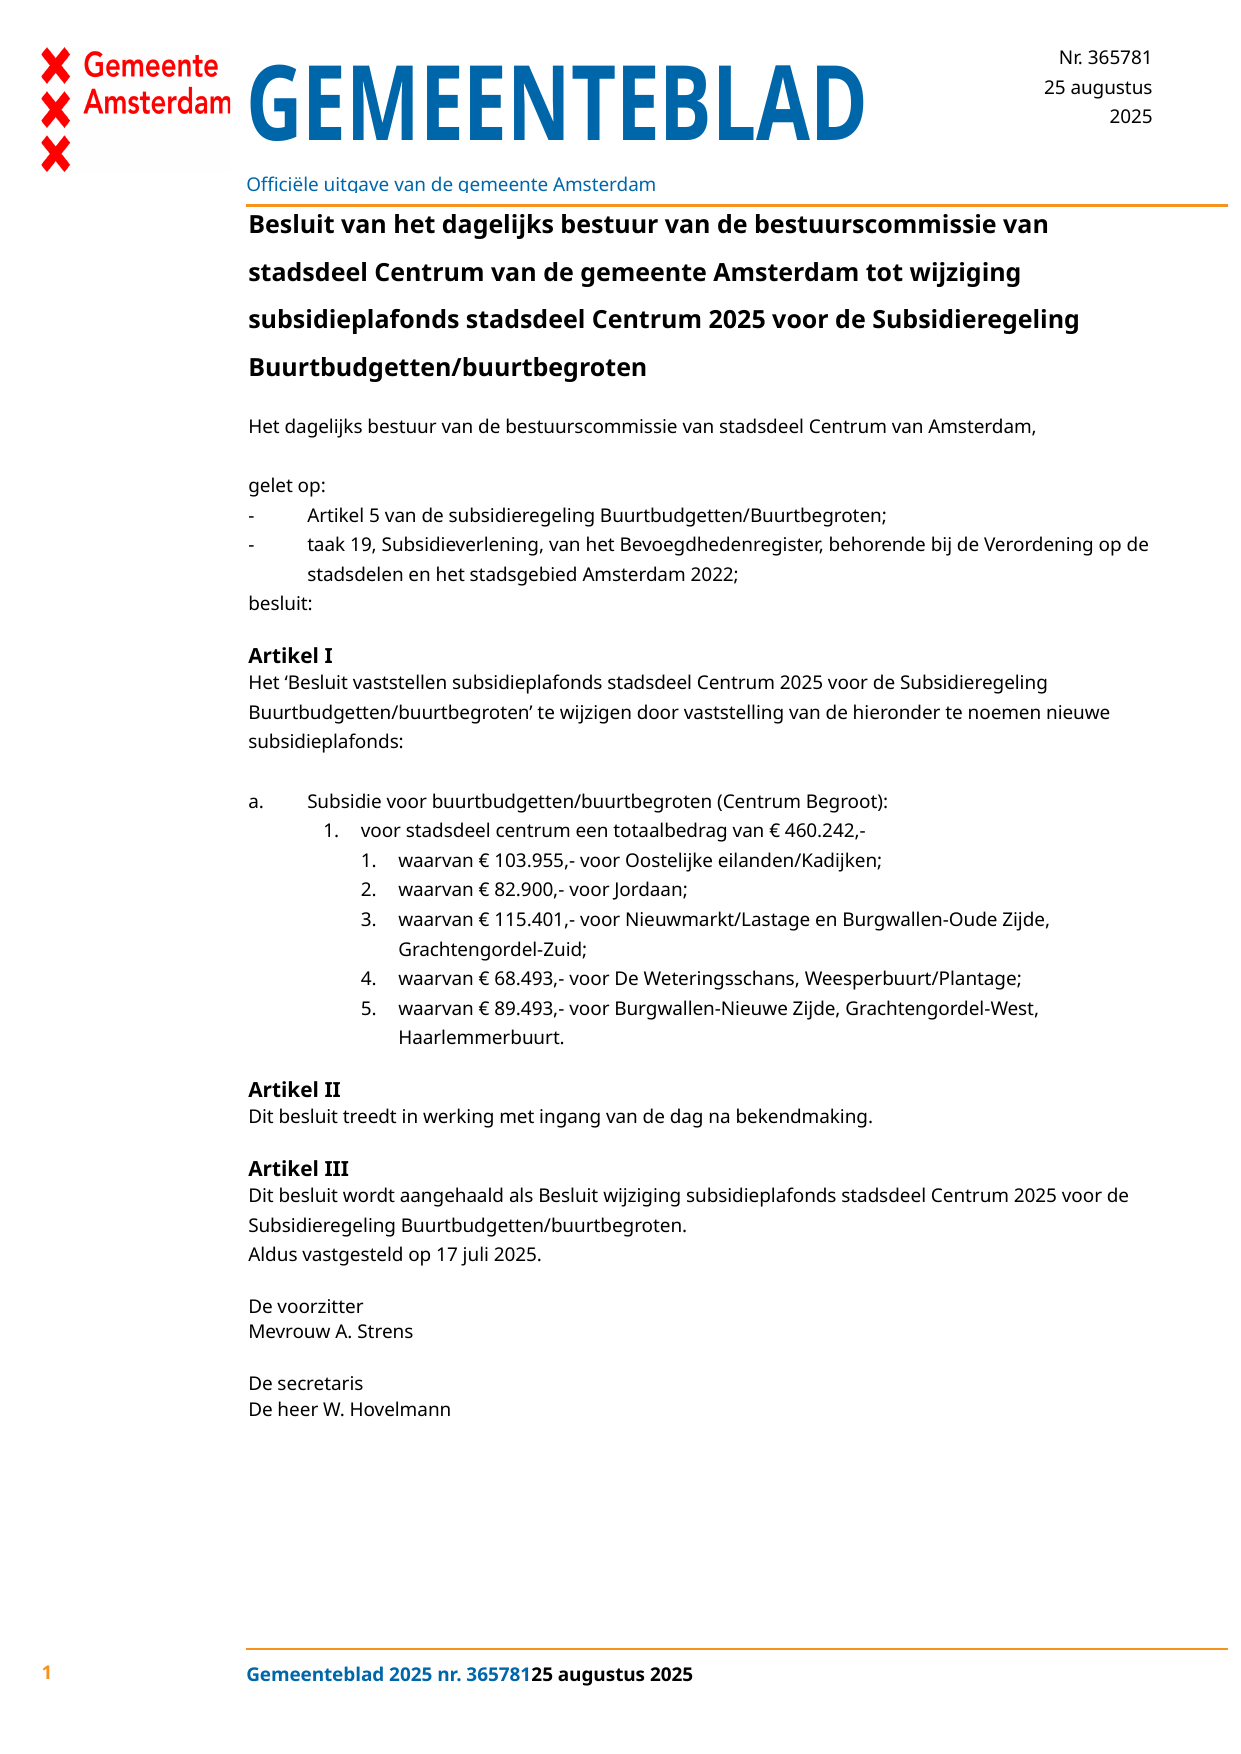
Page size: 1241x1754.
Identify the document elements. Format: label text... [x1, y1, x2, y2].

text Dit besluit wordt aangehaald als Besluit wijziging subsidieplafonds stadsdeel Centrum 2025 voor de Subsidieregeling Buurtbudgetten/buurtbegroten. [248, 1182, 1152, 1237]
list waarvan € 82.900,- voor Jordaan; [361, 877, 1152, 902]
text De heer W. Hovelmann [248, 1396, 1152, 1421]
list waarvan € 115.401,- voor Nieuwmarkt/Lastage en Burgwallen-Oude Zijde, Grachtengordel-Zuid; [361, 906, 1152, 961]
picture [41, 47, 231, 172]
text besluit: [248, 591, 1152, 616]
list voor stadsdeel centrum een totaalbedrag van € 460.242,- [323, 817, 1152, 843]
text Het ‘Besluit vaststellen subsidieplafonds stadsdeel Centrum 2025 voor de Subsidieregeling Buurtbudgetten/buurtbegroten’ te wijzigen door vaststelling van de hieronder te noemen nieuwe subsidieplafonds: [248, 669, 1152, 754]
text Aldus vastgesteld op 17 juli 2025. [248, 1241, 1152, 1267]
text De voorzitter [248, 1293, 1152, 1318]
list Subsidie voor buurtbudgetten/buurtbegroten (Centrum Begroot): [248, 788, 1152, 813]
list waarvan € 68.493,- voor De Weteringsschans, Weesperbuurt/Plantage; [361, 965, 1152, 991]
text gelet op: [248, 472, 1152, 498]
list waarvan € 103.955,- voor Oostelijke eilanden/Kadijken; [361, 847, 1152, 873]
text Mevrouw A. Strens [248, 1318, 1152, 1344]
list waarvan € 89.493,- voor Burgwallen-Nieuwe Zijde, Grachtengordel-West, Haarlemmerbuurt. [361, 995, 1152, 1050]
list Artikel 5 van de subsidieregeling Buurtbudgetten/Buurtbegroten; [248, 502, 1152, 528]
text Artikel III [248, 1154, 1152, 1182]
text Artikel I [248, 641, 1152, 669]
text Het dagelijks bestuur van de bestuurscommissie van stadsdeel Centrum van Amsterdam, [248, 413, 1152, 439]
text Besluit van het dagelijks bestuur van de bestuurscommissie van stadsdeel Centrum van de gemeente Amsterdam tot wijziging subsidieplafonds stadsdeel Centrum 2025 voor de Subsidieregeling Buurtbudgetten/buurtbegroten [248, 207, 1152, 384]
text De secretaris [248, 1370, 1152, 1396]
text Dit besluit treedt in werking met ingang van de dag na bekendmaking. [248, 1103, 1152, 1129]
text Artikel II [248, 1075, 1152, 1103]
list taak 19, Subsidieverlening, van het Bevoegdhedenregister, behorende bij de Verordening op de stadsdelen en het stadsgebied Amsterdam 2022; [248, 531, 1152, 587]
